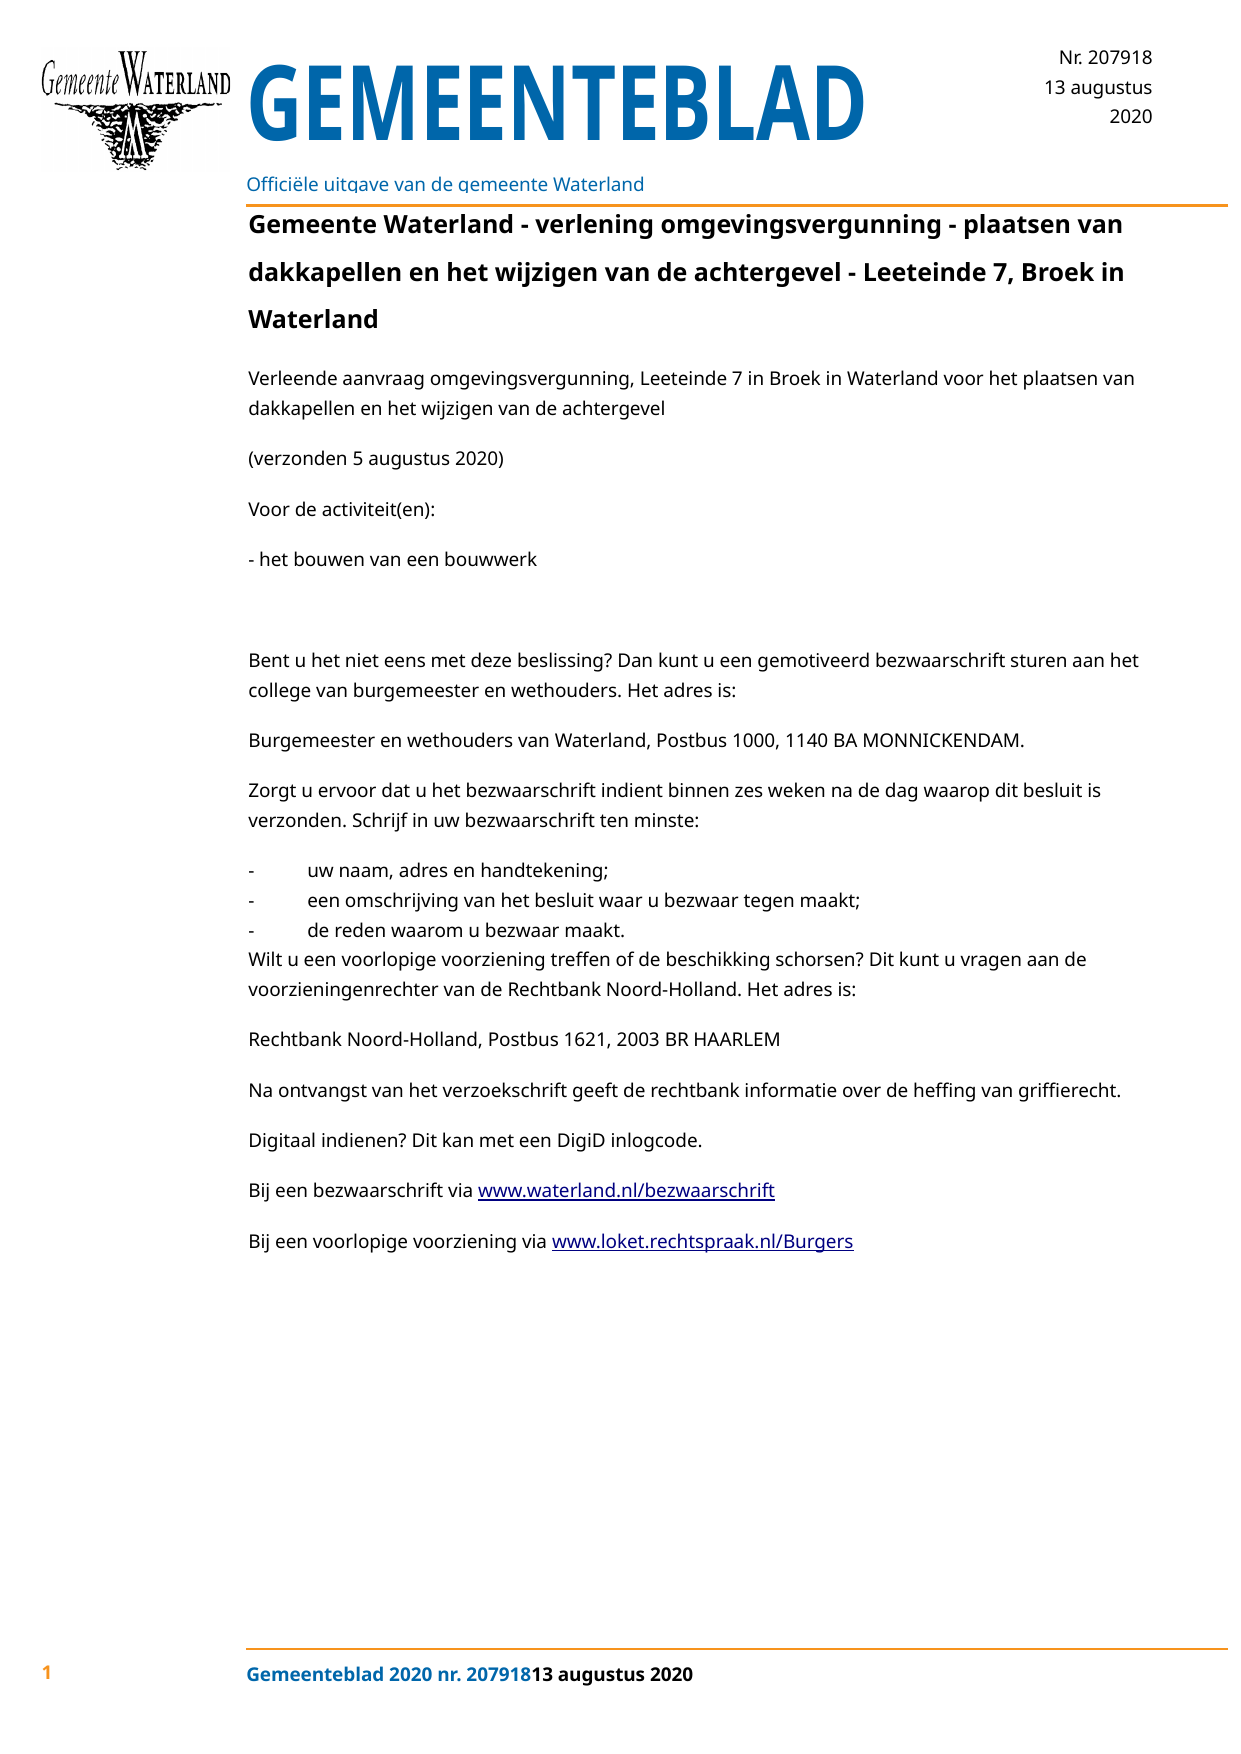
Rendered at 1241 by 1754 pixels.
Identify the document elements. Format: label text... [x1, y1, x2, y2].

text Wilt u een voorlopige voorziening treffen of de beschikking schorsen? Dit kunt u vragen aan de voorzieningenrechter van de Rechtbank Noord-Holland. Het adres is: [248, 946, 1152, 1002]
text Digitaal indienen? Dit kan met een DigiD inlogcode. [248, 1127, 1152, 1153]
text Rechtbank Noord-Holland, Postbus 1621, 2003 BR HAARLEM [248, 1026, 1152, 1052]
text Bij een bezwaarschrift via www.waterland.nl/bezwaarschrift [248, 1178, 1152, 1203]
list de reden waarom u bezwaar maakt. [248, 917, 1152, 942]
picture [41, 47, 231, 172]
text Na ontvangst van het verzoekschrift geeft de rechtbank informatie over de heffing van griffierecht. [248, 1077, 1152, 1102]
text Burgemeester en wethouders van Waterland, Postbus 1000, 1140 BA MONNICKENDAM. [248, 727, 1152, 753]
text Bent u het niet eens met deze beslissing? Dan kunt u een gemotiveerd bezwaarschrift sturen aan het college van burgemeester en wethouders. Het adres is: [248, 647, 1152, 702]
text Zorgt u ervoor dat u het bezwaarschrift indient binnen zes weken na de dag waarop dit besluit is verzonden. Schrijf in uw bezwaarschrift ten minste: [248, 778, 1152, 833]
text - het bouwen van een bouwwerk [248, 546, 1152, 572]
text Voor de activiteit(en): [248, 496, 1152, 522]
text Verleende aanvraag omgevingsvergunning, Leeteinde 7 in Broek in Waterland voor het plaatsen van dakkapellen en het wijzigen van de achtergevel [248, 366, 1152, 421]
list uw naam, adres en handtekening; [248, 858, 1152, 883]
text Bij een voorlopige voorziening via www.loket.rechtspraak.nl/Burgers [248, 1228, 1152, 1254]
list een omschrijving van het besluit waar u bezwaar tegen maakt; [248, 887, 1152, 913]
text (verzonden 5 augustus 2020) [248, 446, 1152, 471]
text Gemeente Waterland - verlening omgevingsvergunning - plaatsen van dakkapellen en het wijzigen van de achtergevel - Leeteinde 7, Broek in Waterland [248, 207, 1152, 336]
